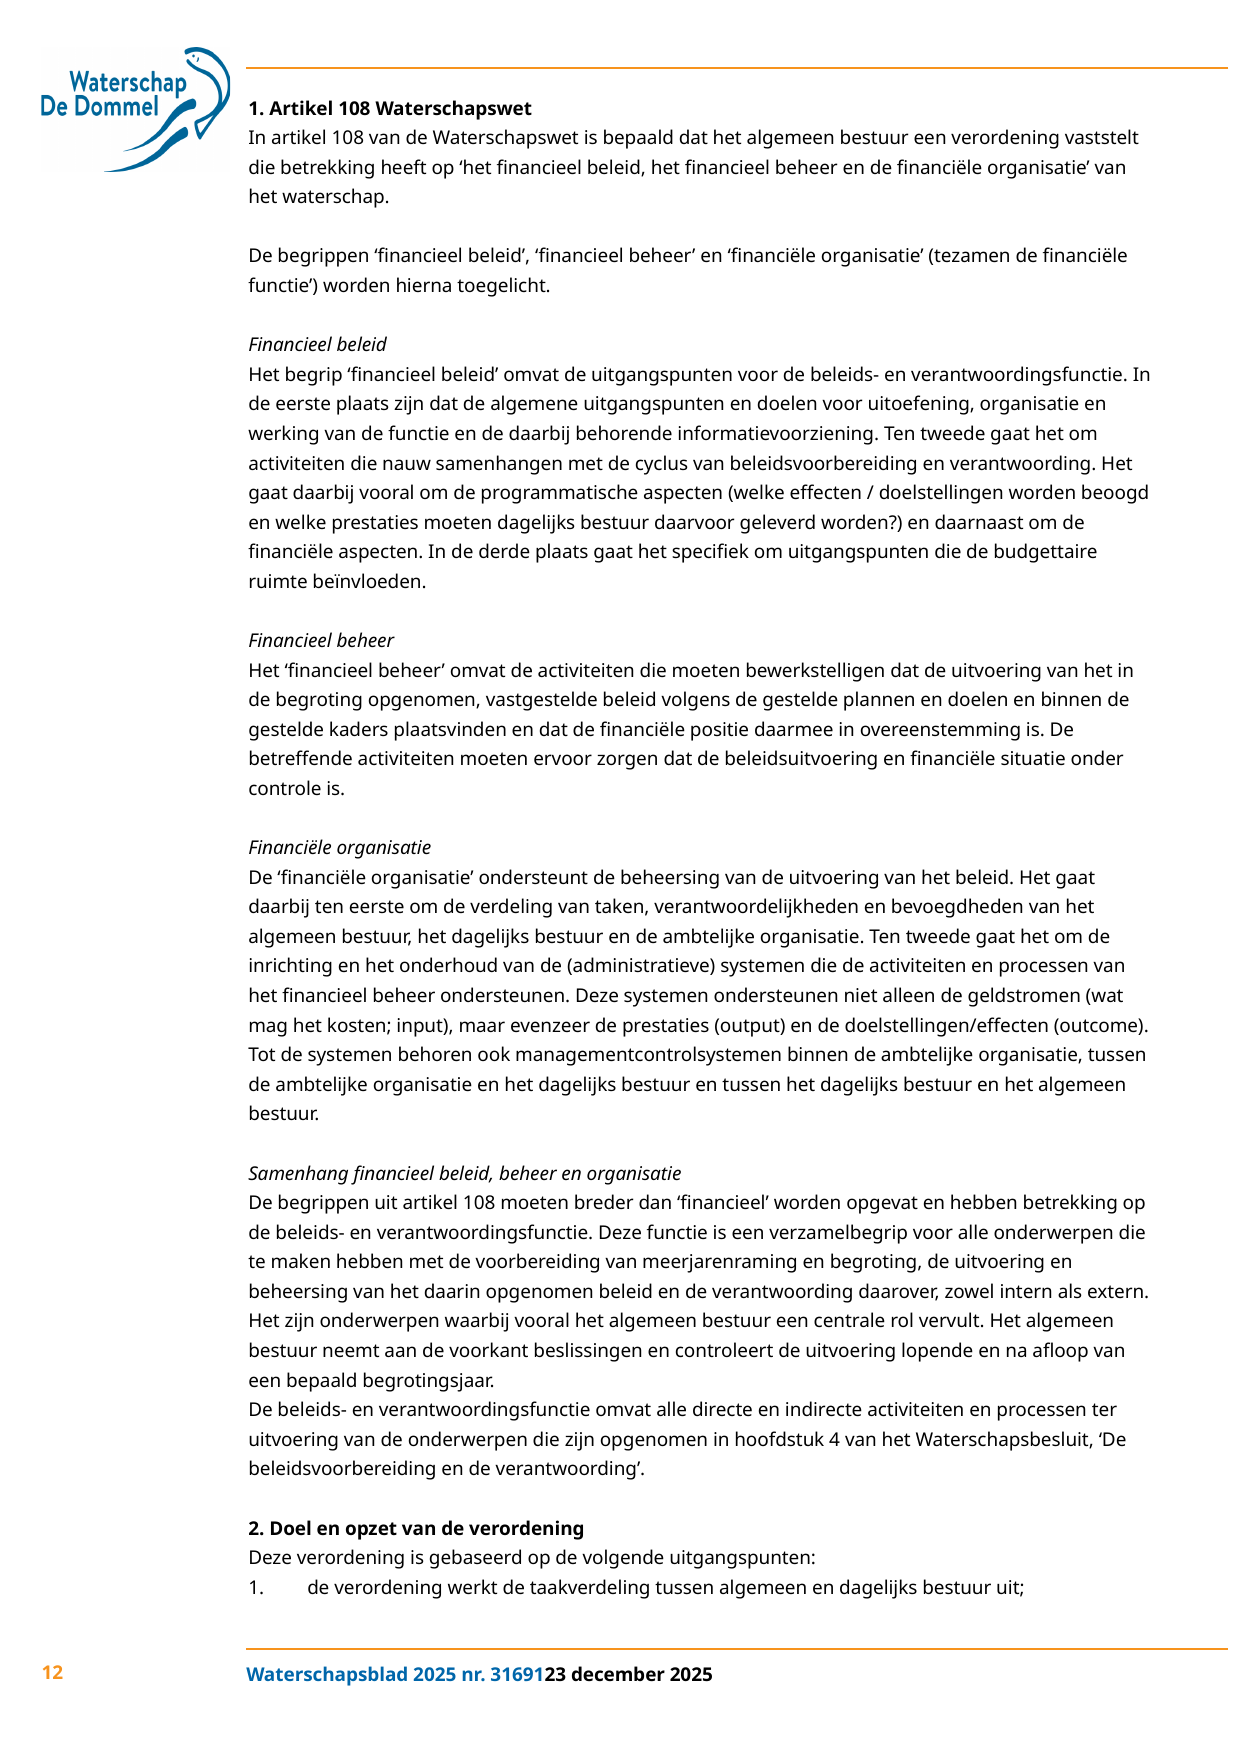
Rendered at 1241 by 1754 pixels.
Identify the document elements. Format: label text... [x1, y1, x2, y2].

picture [198, 118, 210, 131]
text Het begrip ‘financieel beleid’ omvat de uitgangspunten voor de beleids- en verantwoordingsfunctie. In de eerste plaats zijn dat de algemene uitgangspunten en doelen voor uitoefening, organisatie en werking van de functie en de daarbij behorende informatievoorziening. Ten tweede gaat het om activiteiten die nauw samenhangen met de cyclus van beleidsvoorbereiding en verantwoording. Het gaat daarbij vooral om de programmatische aspecten (welke effecten / doelstellingen worden beoogd en welke prestaties moeten dagelijks bestuur daarvoor geleverd worden?) en daarnaast om de financiële aspecten. In de derde plaats gaat het specifiek om uitgangspunten die de budgettaire ruimte beïnvloeden. [248, 361, 1152, 594]
text De ‘financiële organisatie’ ondersteunt de beheersing van de uitvoering van het beleid. Het gaat daarbij ten eerste om de verdeling van taken, verantwoordelijkheden en bevoegdheden van het algemeen bestuur, het dagelijks bestuur en de ambtelijke organisatie. Ten tweede gaat het om de inrichting en het onderhoud van de (administratieve) systemen die de activiteiten en processen van het financieel beheer ondersteunen. Deze systemen ondersteunen niet alleen de geldstromen (wat mag het kosten; input), maar evenzeer de prestaties (output) en de doelstellingen/effecten (outcome). Tot de systemen behoren ook managementcontrolsystemen binnen de ambtelijke organisatie, tussen de ambtelijke organisatie en het dagelijks bestuur en tussen het dagelijks bestuur en het algemeen bestuur. [248, 864, 1152, 1126]
text 1. Artikel 108 Waterschapswet [248, 95, 1152, 121]
picture [45, 99, 51, 111]
text 2. Doel en opzet van de verordening [248, 1515, 1152, 1541]
text Het ‘financieel beheer’ omvat de activiteiten die moeten bewerkstelligen dat de uitvoering van het in de begroting opgenomen, vastgestelde beleid volgens de gestelde plannen en doelen en binnen de gestelde kaders plaatsvinden en dat de financiële positie daarmee in overeenstemming is. De betreffende activiteiten moeten ervoor zorgen dat de beleidsuitvoering en financiële situatie onder controle is. [248, 657, 1152, 801]
text De begrippen uit artikel 108 moeten breder dan ‘financieel’ worden opgevat en hebben betrekking op de beleids- en verantwoordingsfunctie. Deze functie is een verzamelbegrip voor alle onderwerpen die te maken hebben met de voorbereiding van meerjarenraming en begroting, de uitvoering en beheersing van het daarin opgenomen beleid en de verantwoording daarover, zowel intern als extern. Het zijn onderwerpen waarbij vooral het algemeen bestuur een centrale rol vervult. Het algemeen bestuur neemt aan de voorkant beslissingen en controleert de uitvoering lopende en na afloop van een bepaald begrotingsjaar. [248, 1189, 1152, 1393]
text Financiële organisatie [248, 834, 1152, 860]
text Deze verordening is gebaseerd op de volgende uitgangspunten: [248, 1544, 1152, 1570]
picture [41, 47, 231, 172]
list de verordening werkt de taakverdeling tussen algemeen en dagelijks bestuur uit; [248, 1574, 1152, 1600]
text De begrippen ‘financieel beleid’, ‘financieel beheer’ en ‘financiële organisatie’ (tezamen de financiële functie’) worden hierna toegelicht. [248, 243, 1152, 298]
text Samenhang financieel beleid, beheer en organisatie [248, 1160, 1152, 1186]
text Financieel beheer [248, 627, 1152, 653]
text Financieel beleid [248, 331, 1152, 357]
picture [204, 47, 231, 76]
text In artikel 108 van de Waterschapswet is bepaald dat het algemeen bestuur een verordening vaststelt die betrekking heeft op ‘het financieel beleid, het financieel beheer en de financiële organisatie’ van het waterschap. [248, 124, 1152, 209]
text De beleids- en verantwoordingsfunctie omvat alle directe en indirecte activiteiten en processen ter uitvoering van de onderwerpen die zijn opgenomen in hoofdstuk 4 van het Waterschapsbesluit, ‘De beleidsvoorbereiding en de verantwoording’. [248, 1396, 1152, 1481]
